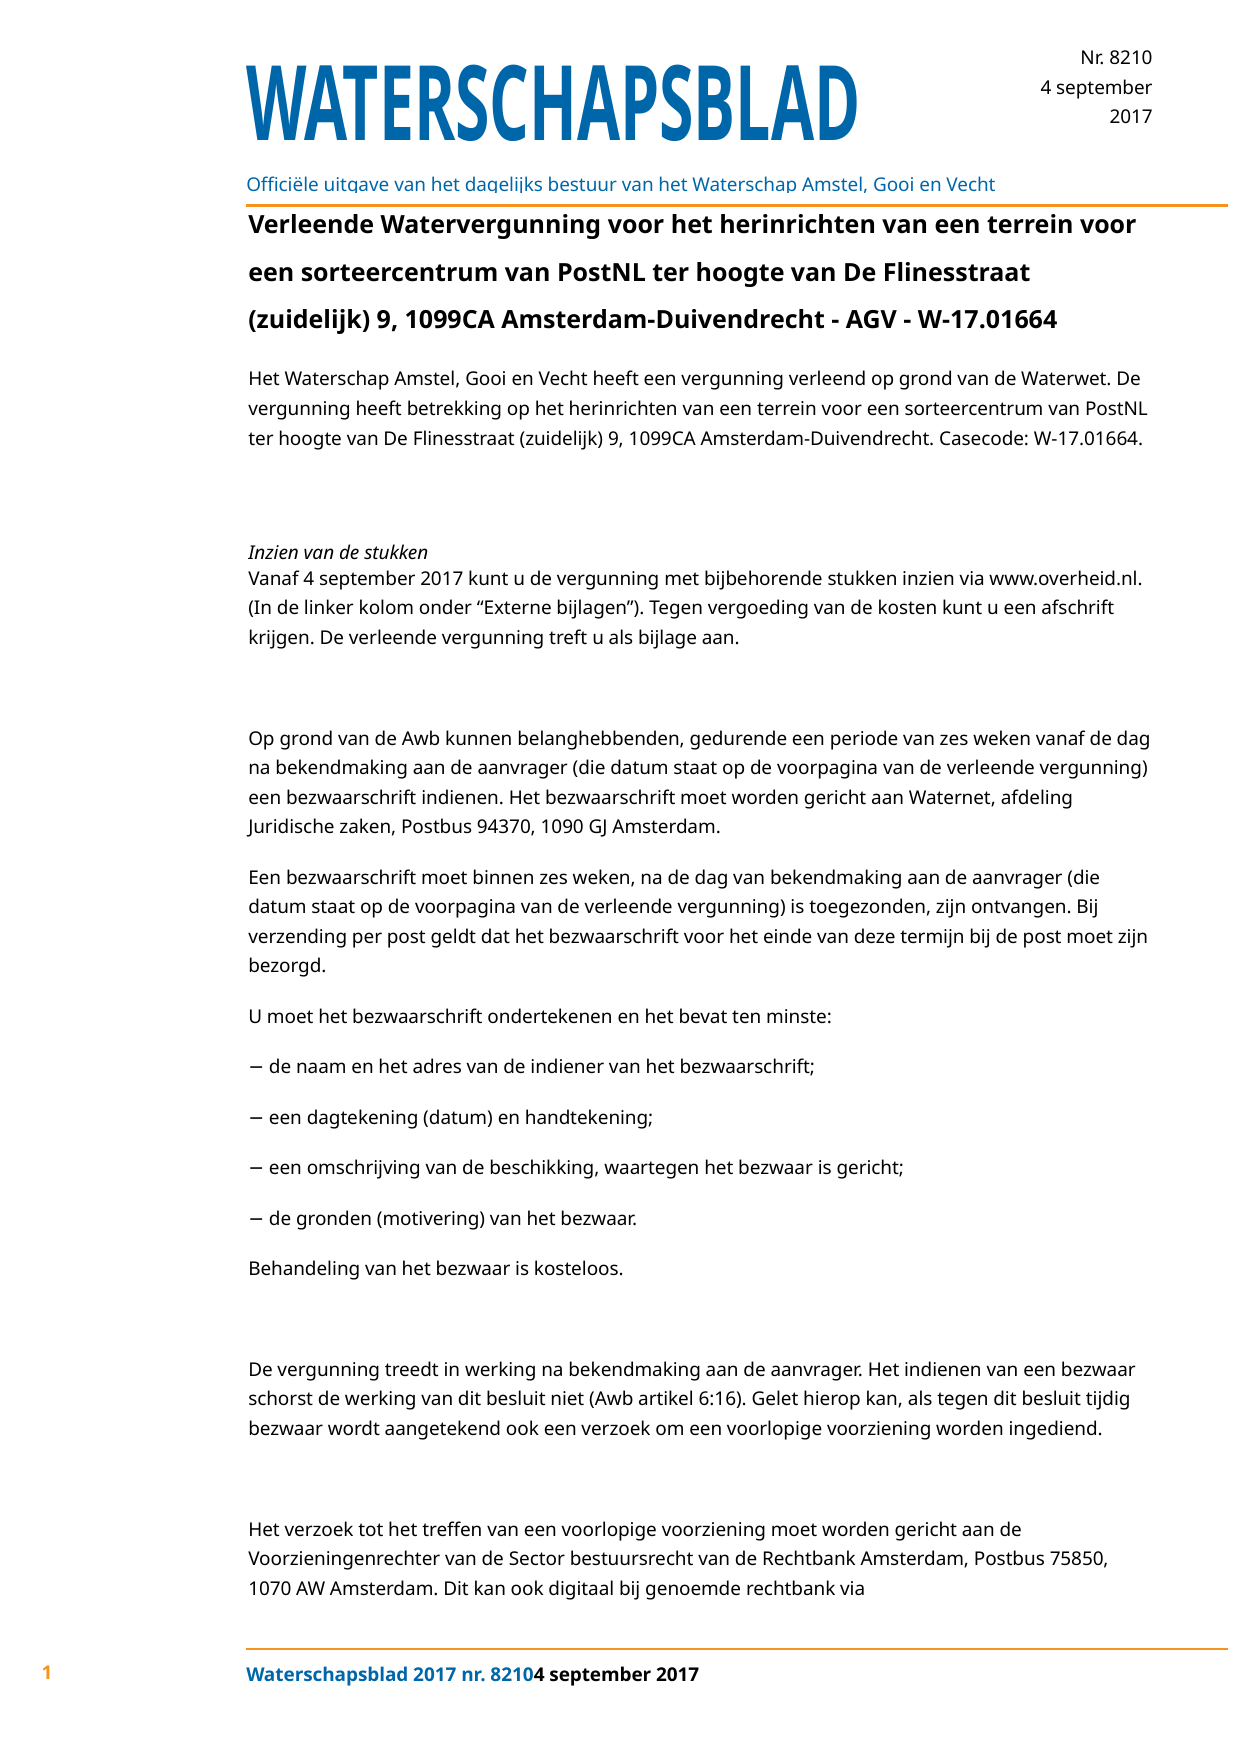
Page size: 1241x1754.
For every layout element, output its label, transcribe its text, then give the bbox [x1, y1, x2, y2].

text − de naam en het adres van de indiener van het bezwaarschrift; [248, 1053, 1152, 1079]
picture [41, 47, 231, 172]
text − een omschrijving van de beschikking, waartegen het bezwaar is gericht; [248, 1154, 1152, 1180]
text Inzien van de stukken [248, 539, 1152, 565]
text − een dagtekening (datum) en handtekening; [248, 1104, 1152, 1130]
text Het verzoek tot het treffen van een voorlopige voorziening moet worden gericht aan de Voorzieningenrechter van de Sector bestuursrecht van de Rechtbank Amsterdam, Postbus 75850, 1070 AW Amsterdam. Dit kan ook digitaal bij genoemde rechtbank via [248, 1516, 1152, 1601]
text Het Waterschap Amstel, Gooi en Vecht heeft een vergunning verleend op grond van de Waterwet. De vergunning heeft betrekking op het herinrichten van een terrein voor een sorteercentrum van PostNL ter hoogte van De Flinesstraat (zuidelijk) 9, 1099CA Amsterdam-Duivendrecht. Casecode: W-17.01664. [248, 366, 1152, 450]
text − de gronden (motivering) van het bezwaar. [248, 1205, 1152, 1231]
text Verleende Watervergunning voor het herinrichten van een terrein voor een sorteercentrum van PostNL ter hoogte van De Flinesstraat (zuidelijk) 9, 1099CA Amsterdam-Duivendrecht - AGV - W-17.01664 [248, 207, 1152, 336]
text Op grond van de Awb kunnen belanghebbenden, gedurende een periode van zes weken vanaf de dag na bekendmaking aan de aanvrager (die datum staat op de voorpagina van de verleende vergunning) een bezwaarschrift indienen. Het bezwaarschrift moet worden gericht aan Waternet, afdeling Juridische zaken, Postbus 94370, 1090 GJ Amsterdam. [248, 725, 1152, 839]
text Een bezwaarschrift moet binnen zes weken, na de dag van bekendmaking aan de aanvrager (die datum staat op de voorpagina van de verleende vergunning) is toegezonden, zijn ontvangen. Bij verzending per post geldt dat het bezwaarschrift voor het einde van deze termijn bij de post moet zijn bezorgd. [248, 864, 1152, 978]
text De vergunning treedt in werking na bekendmaking aan de aanvrager. Het indienen van een bezwaar schorst de werking van dit besluit niet (Awb artikel 6:16). Gelet hierop kan, als tegen dit besluit tijdig bezwaar wordt aangetekend ook een verzoek om een voorlopige voorziening worden ingediend. [248, 1356, 1152, 1441]
text Vanaf 4 september 2017 kunt u de vergunning met bijbehorende stukken inzien via www.overheid.nl. (In de linker kolom onder “Externe bijlagen”). Tegen vergoeding van de kosten kunt u een afschrift krijgen. De verleende vergunning treft u als bijlage aan. [248, 565, 1152, 650]
text U moet het bezwaarschrift ondertekenen en het bevat ten minste: [248, 1003, 1152, 1029]
text Behandeling van het bezwaar is kosteloos. [248, 1255, 1152, 1281]
